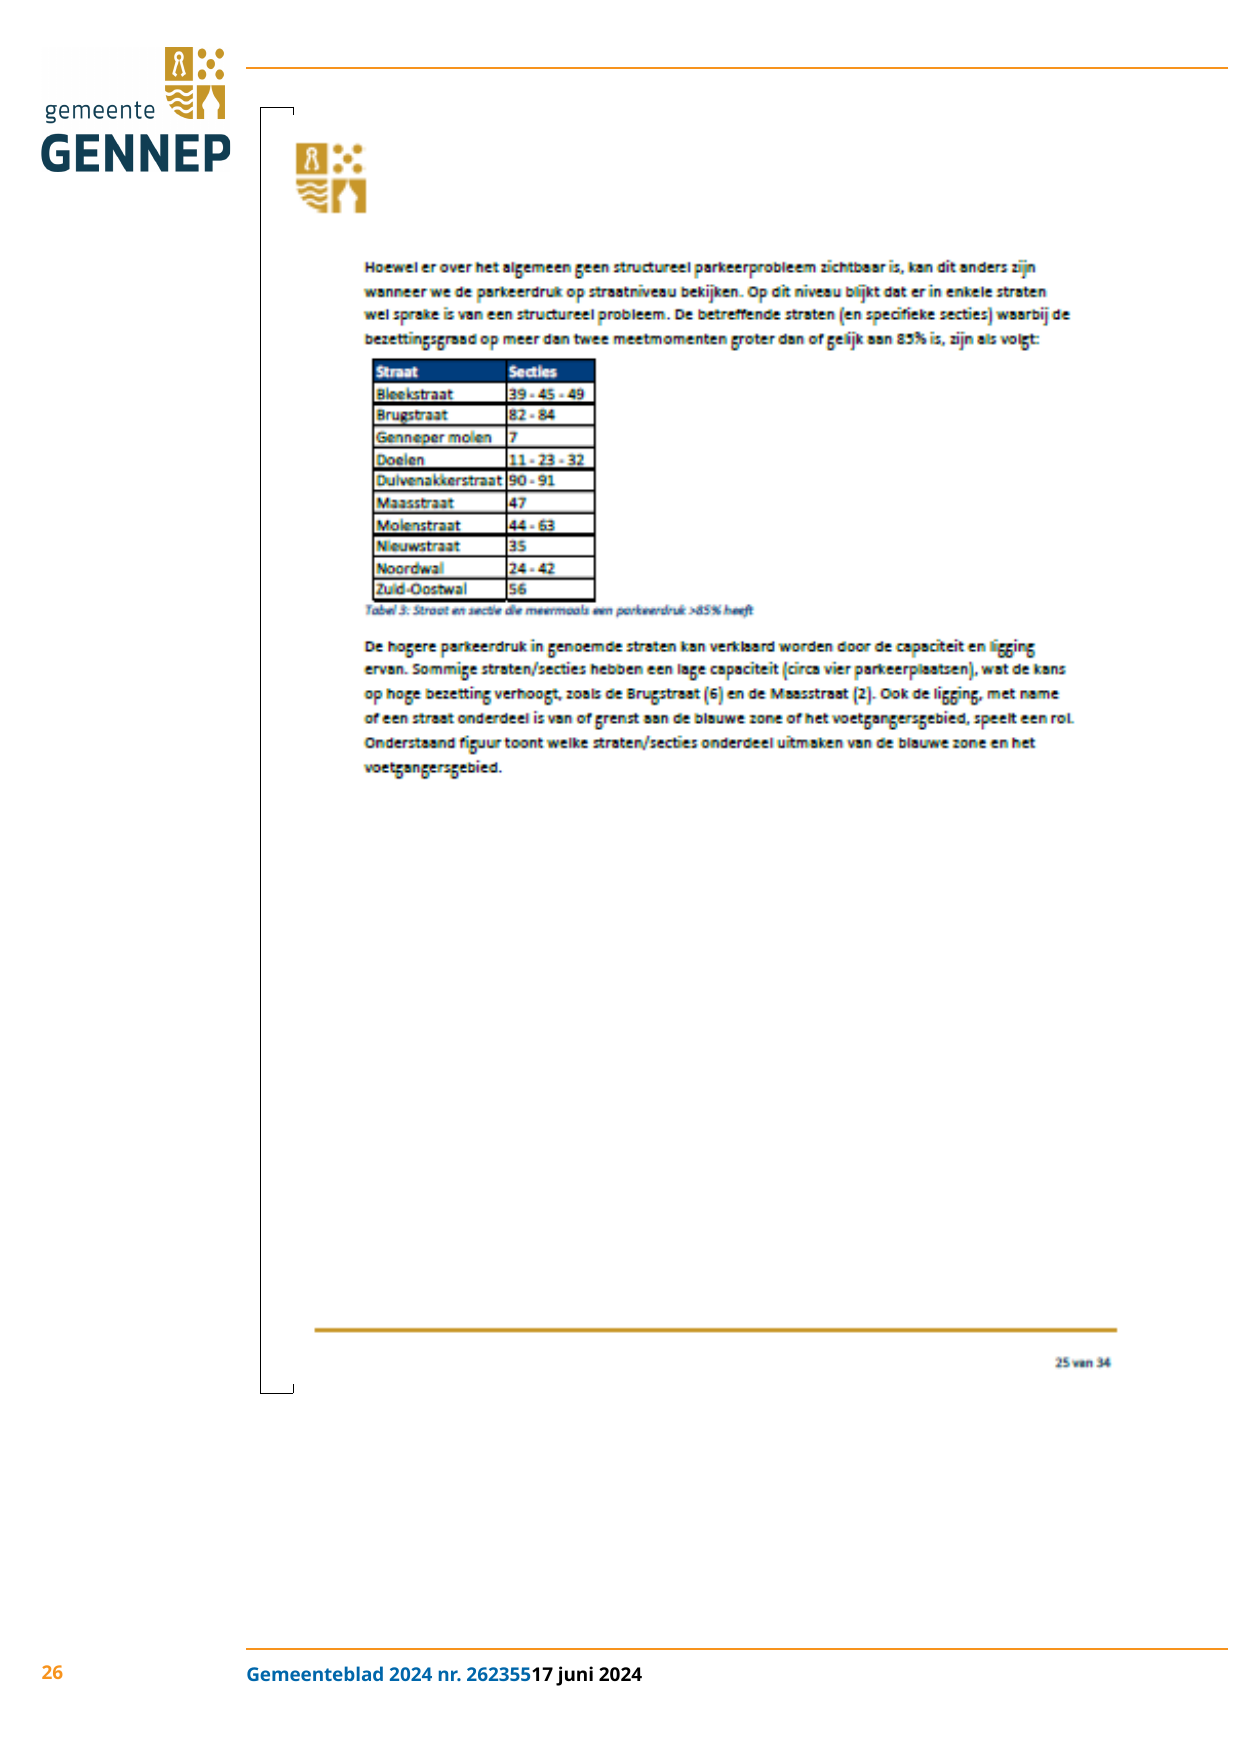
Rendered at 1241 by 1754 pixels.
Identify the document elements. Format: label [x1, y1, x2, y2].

picture [268, 115, 1173, 1384]
picture [41, 47, 231, 172]
